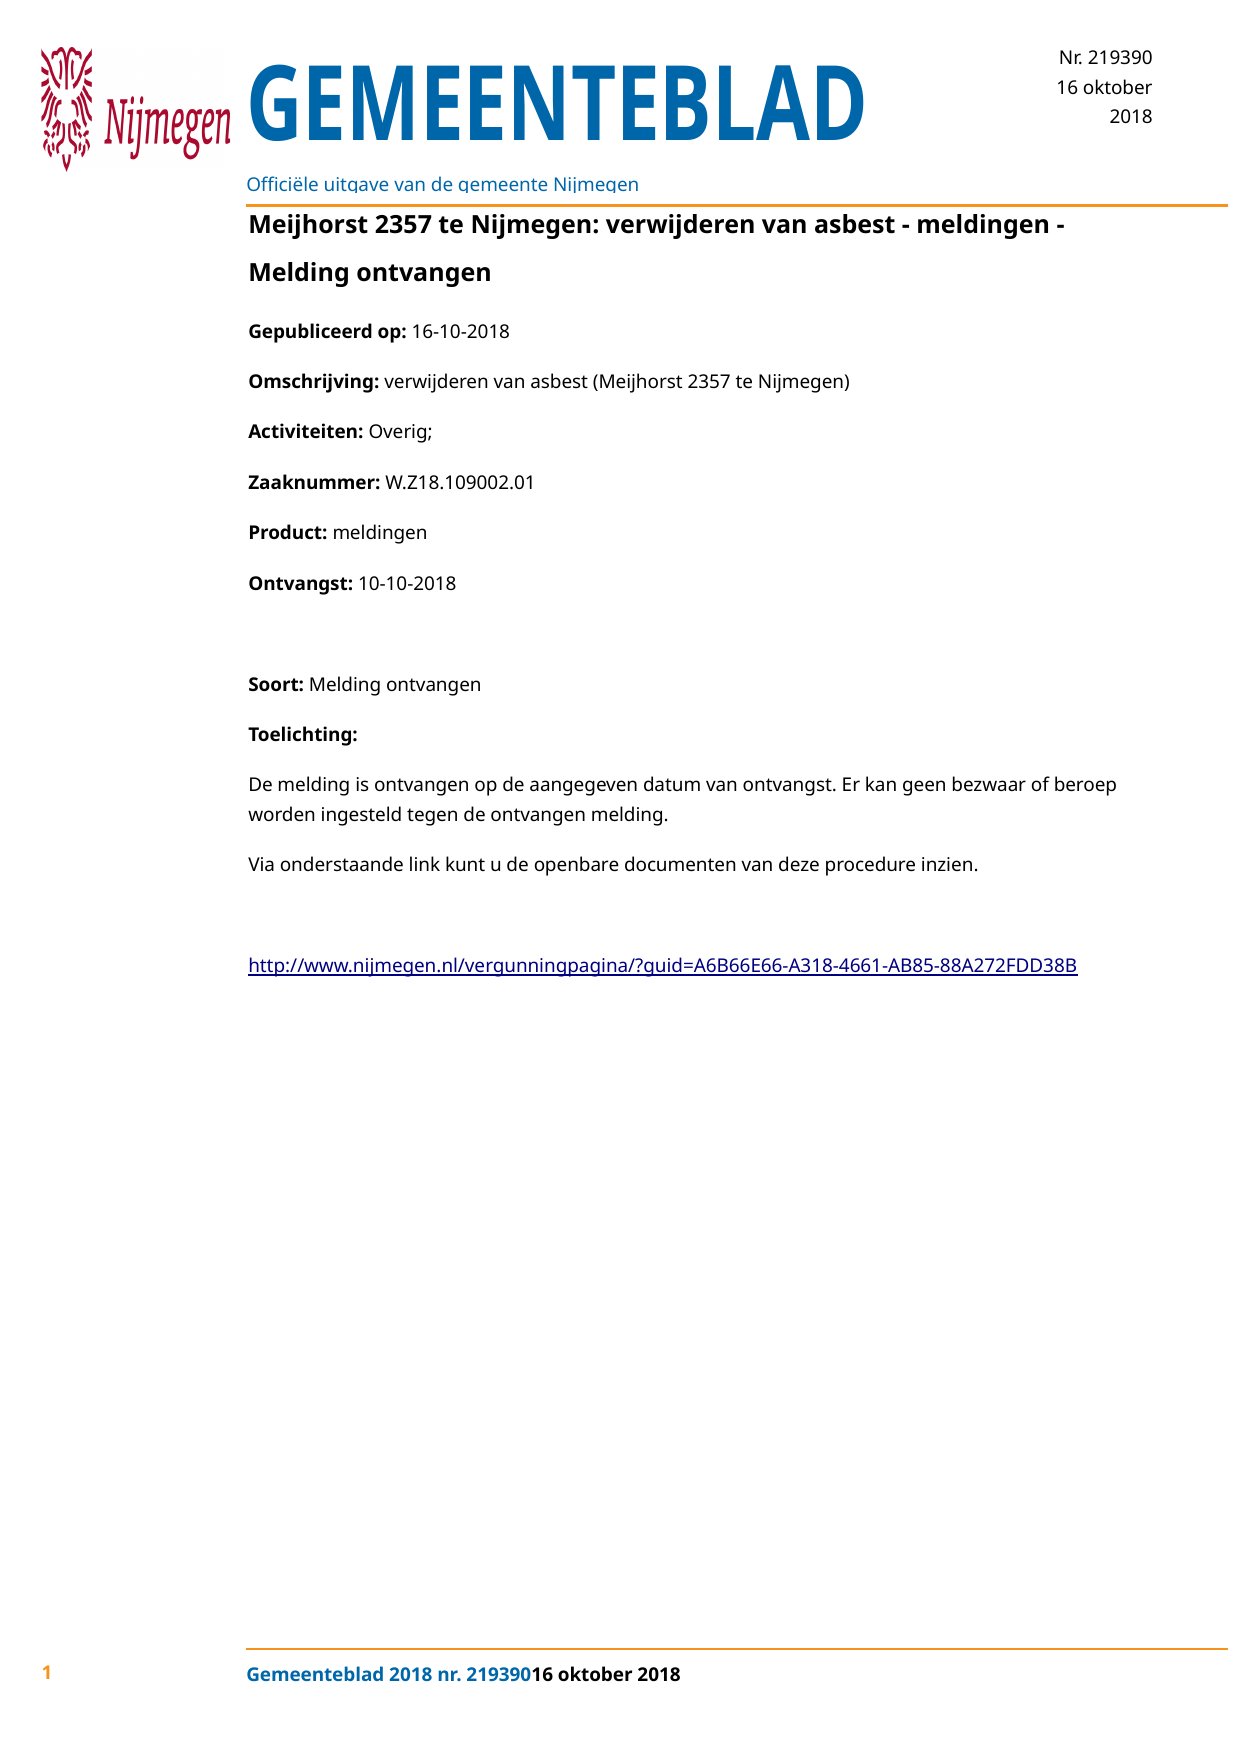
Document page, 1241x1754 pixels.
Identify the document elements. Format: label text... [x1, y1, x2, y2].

text http://www.nijmegen.nl/vergunningpagina/?guid=A6B66E66-A318-4661-AB85-88A272FDD38B [248, 952, 1152, 978]
text Ontvangst: 10-10-2018 [248, 570, 1152, 596]
text Activiteiten: Overig; [248, 419, 1152, 444]
text Product: meldingen [248, 519, 1152, 545]
text Via onderstaande link kunt u de openbare documenten van deze procedure inzien. [248, 852, 1152, 877]
text Zaaknummer: W.Z18.109002.01 [248, 469, 1152, 495]
text Toelichting: [248, 721, 1152, 747]
text Soort: Melding ontvangen [248, 671, 1152, 697]
text Gepubliceerd op: 16-10-2018 [248, 318, 1152, 344]
text Meijhorst 2357 te Nijmegen: verwijderen van asbest - meldingen - Melding ontvangen [248, 207, 1152, 288]
text De melding is ontvangen op de aangegeven datum van ontvangst. Er kan geen bezwaar of beroep worden ingesteld tegen de ontvangen melding. [248, 772, 1152, 827]
picture [41, 47, 231, 172]
text Omschrijving: verwijderen van asbest (Meijhorst 2357 te Nijmegen) [248, 368, 1152, 394]
